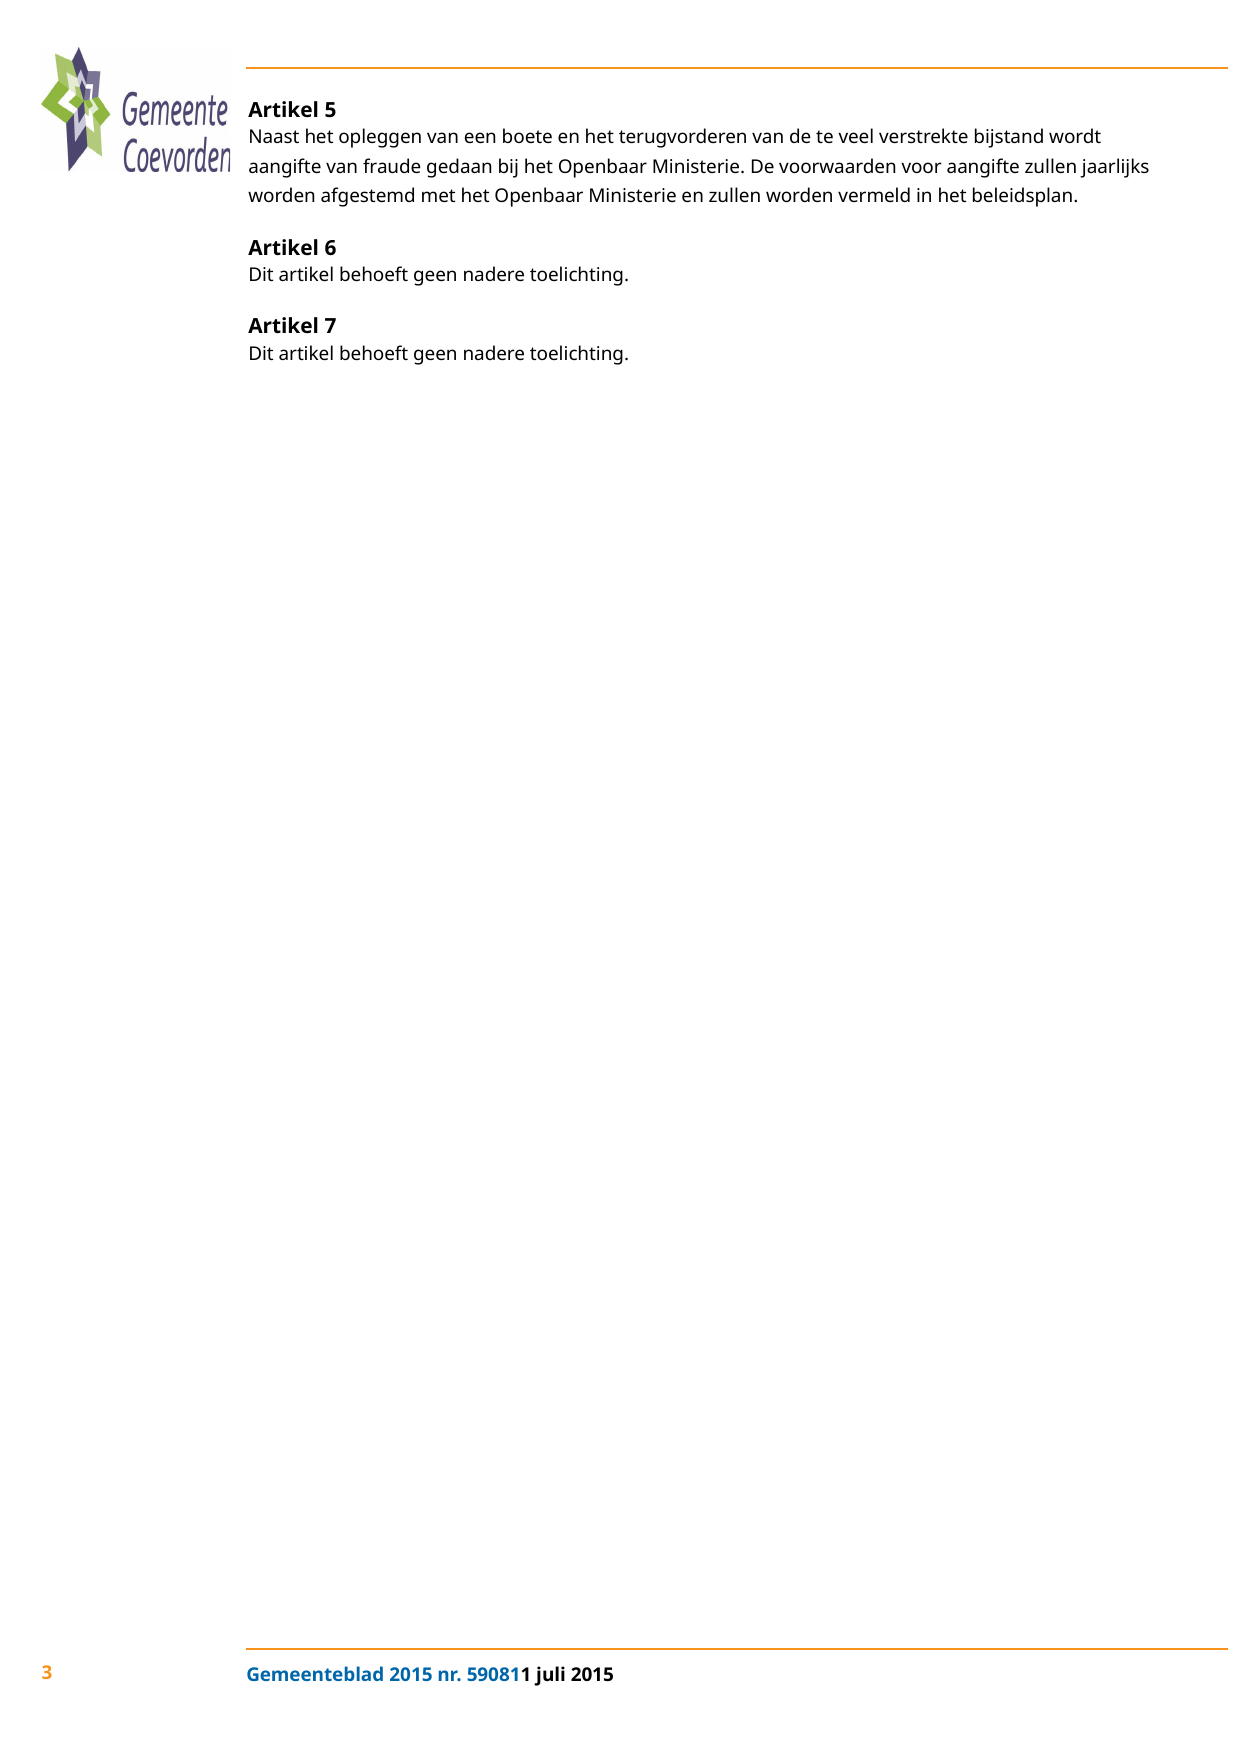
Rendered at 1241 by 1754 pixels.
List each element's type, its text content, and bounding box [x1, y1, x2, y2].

picture [41, 47, 231, 172]
text Artikel 7 [248, 312, 1152, 340]
text Dit artikel behoeft geen nadere toelichting. [248, 340, 1152, 366]
text Artikel 5 [248, 95, 1152, 123]
text Artikel 6 [248, 233, 1152, 261]
text Naast het opleggen van een boete en het terugvorderen van de te veel verstrekte bijstand wordt aangifte van fraude gedaan bij het Openbaar Ministerie. De voorwaarden voor aangifte zullen jaarlijks worden afgestemd met het Openbaar Ministerie en zullen worden vermeld in het beleidsplan. [248, 123, 1152, 208]
text Dit artikel behoeft geen nadere toelichting. [248, 261, 1152, 287]
